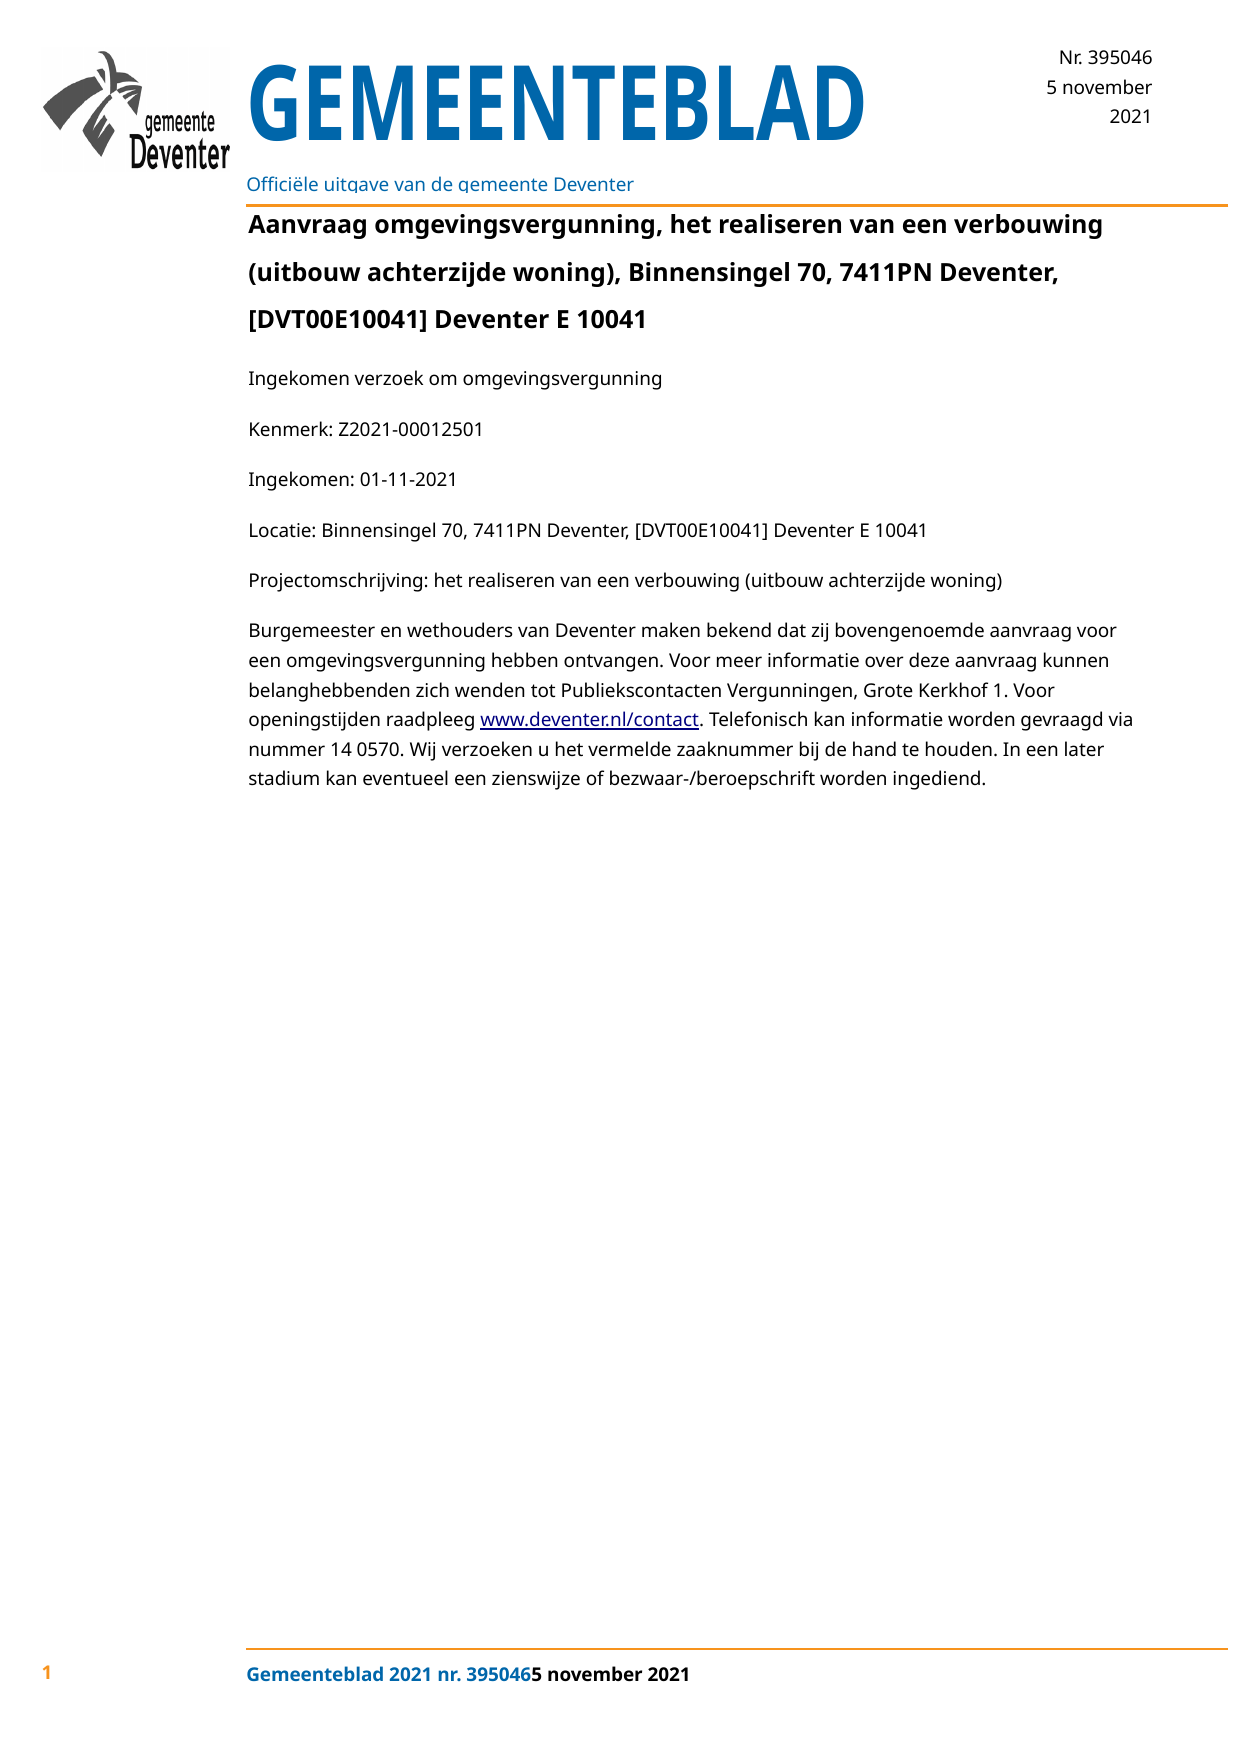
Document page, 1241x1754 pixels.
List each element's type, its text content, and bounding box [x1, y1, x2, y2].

text Projectomschrijving: het realiseren van een verbouwing (uitbouw achterzijde woning) [248, 567, 1152, 593]
text Aanvraag omgevingsvergunning, het realiseren van een verbouwing (uitbouw achterzijde woning), Binnensingel 70, 7411PN Deventer, [DVT00E10041] Deventer E 10041 [248, 207, 1152, 336]
text Kenmerk: Z2021-00012501 [248, 416, 1152, 442]
text Locatie: Binnensingel 70, 7411PN Deventer, [DVT00E10041] Deventer E 10041 [248, 517, 1152, 542]
picture [41, 47, 231, 172]
text Ingekomen: 01-11-2021 [248, 466, 1152, 492]
text Ingekomen verzoek om omgevingsvergunning [248, 366, 1152, 391]
text Burgemeester en wethouders van Deventer maken bekend dat zij bovengenoemde aanvraag voor een omgevingsvergunning hebben ontvangen. Voor meer informatie over deze aanvraag kunnen belanghebbenden zich wenden tot Publiekscontacten Vergunningen, Grote Kerkhof 1. Voor openingstijden raadpleeg www.deventer.nl/contact. Telefonisch kan informatie worden gevraagd via nummer 14 0570. Wij verzoeken u het vermelde zaaknummer bij de hand te houden. In een later stadium kan eventueel een zienswijze of bezwaar-/beroepschrift worden ingediend. [248, 618, 1152, 791]
